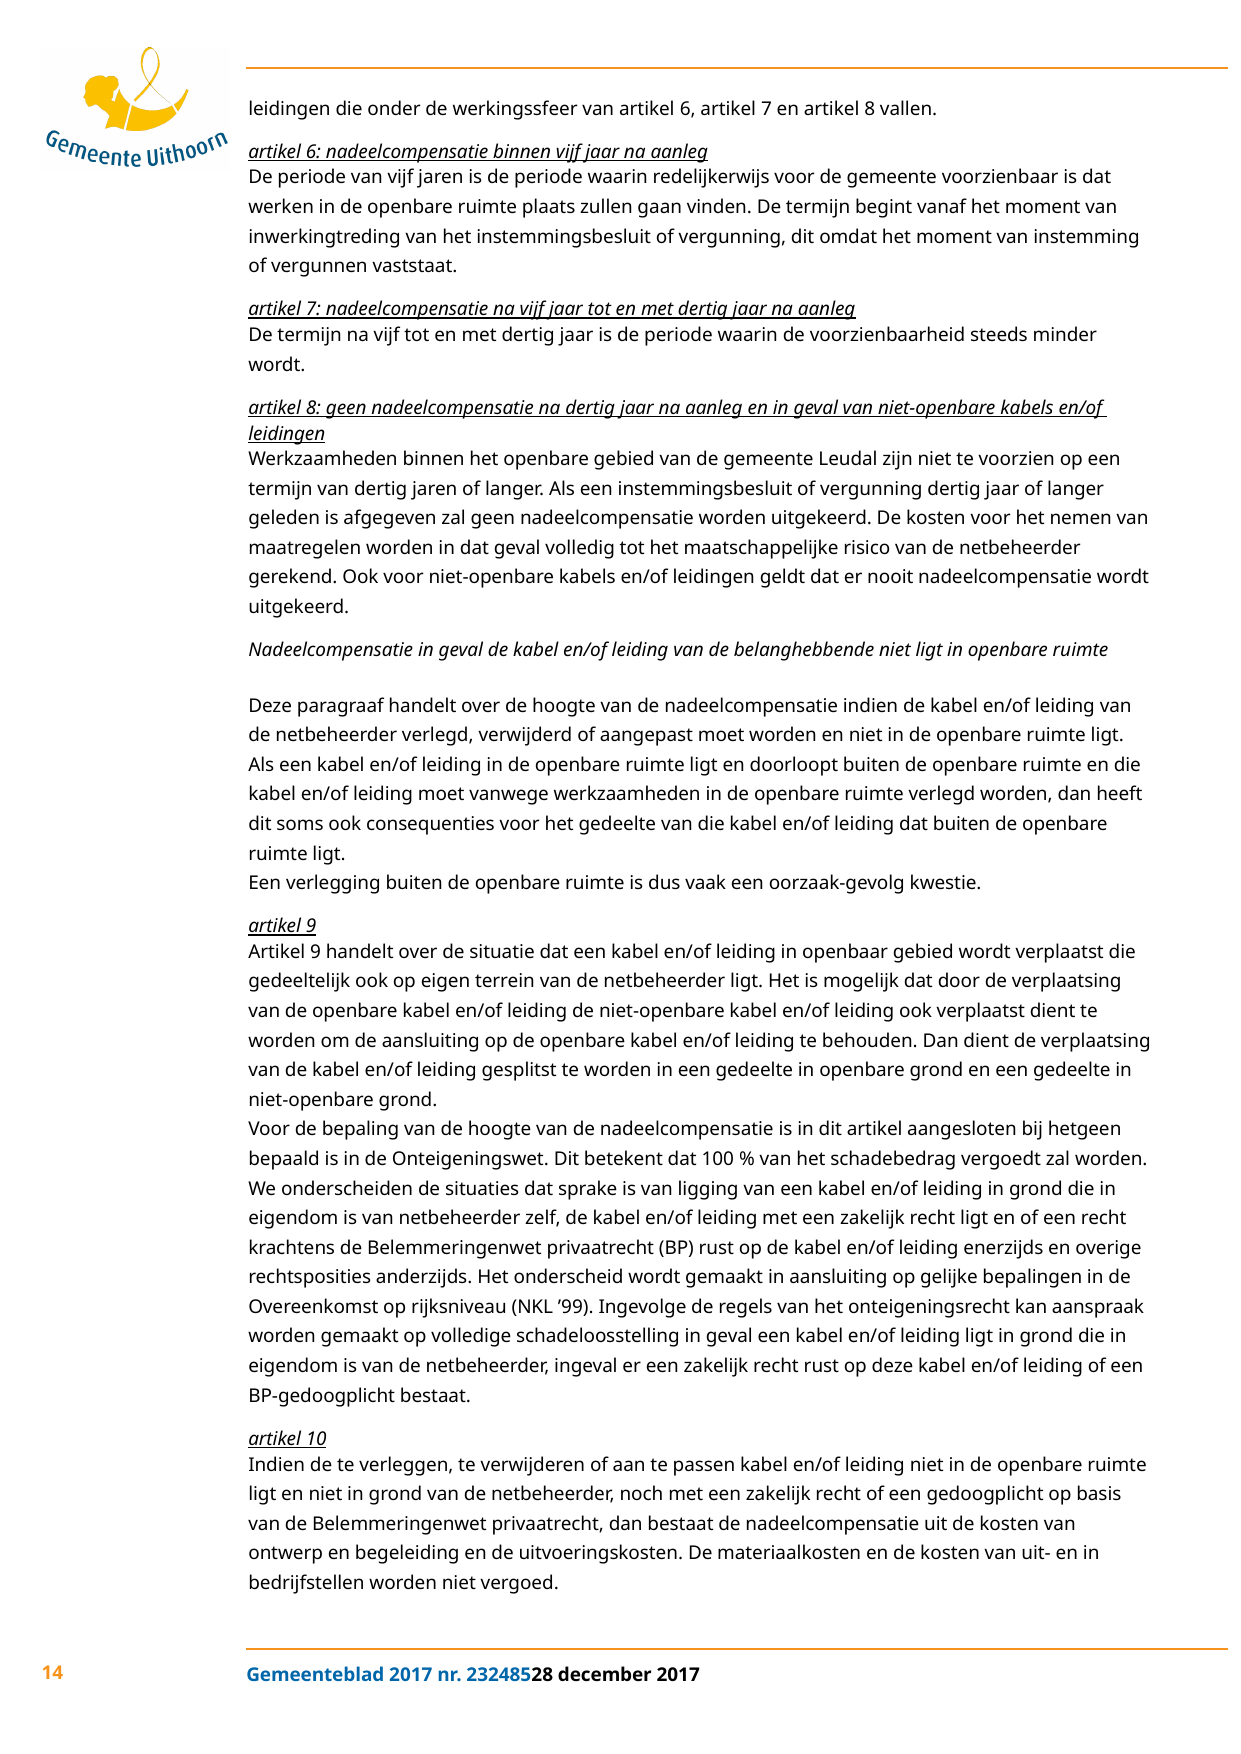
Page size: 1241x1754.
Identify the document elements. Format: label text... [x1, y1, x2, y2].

text artikel 7: nadeelcompensatie na vijf jaar tot en met dertig jaar na aanleg [248, 296, 1152, 321]
text De periode van vijf jaren is de periode waarin redelijkerwijs voor de gemeente voorzienbaar is dat werken in de openbare ruimte plaats zullen gaan vinden. De termijn begint vanaf het moment van inwerkingtreding van het instemmingsbesluit of vergunning, dit omdat het moment van instemming of vergunnen vaststaat. [248, 164, 1152, 278]
text artikel 9 [248, 912, 1152, 938]
text artikel 8: geen nadeelcompensatie na dertig jaar na aanleg en in geval van niet-openbare kabels en/of leidingen [248, 394, 1152, 445]
text Een verlegging buiten de openbare ruimte is dus vaak een oorzaak-gevolg kwestie. [248, 869, 1152, 895]
text Deze paragraaf handelt over de hoogte van de nadeelcompensatie indien de kabel en/of leiding van de netbeheerder verlegd, verwijderd of aangepast moet worden en niet in de openbare ruimte ligt. [248, 692, 1152, 747]
text We onderscheiden de situaties dat sprake is van ligging van een kabel en/of leiding in grond die in eigendom is van netbeheerder zelf, de kabel en/of leiding met een zakelijk recht ligt en of een recht krachtens de Belemmeringenwet privaatrecht (BP) rust op de kabel en/of leiding enerzijds en overige rechtsposities anderzijds. Het onderscheid wordt gemaakt in aansluiting op gelijke bepalingen in de Overeenkomst op rijksniveau (NKL ’99). Ingevolge de regels van het onteigeningsrecht kan aanspraak worden gemaakt op volledige schadeloosstelling in geval een kabel en/of leiding ligt in grond die in eigendom is van de netbeheerder, ingeval er een zakelijk recht rust op deze kabel en/of leiding of een BP-gedoogplicht bestaat. [248, 1175, 1152, 1408]
text Artikel 9 handelt over de situatie dat een kabel en/of leiding in openbaar gebied wordt verplaatst die gedeeltelijk ook op eigen terrein van de netbeheerder ligt. Het is mogelijk dat door de verplaatsing van de openbare kabel en/of leiding de niet-openbare kabel en/of leiding ook verplaatst dient te worden om de aansluiting op de openbare kabel en/of leiding te behouden. Dan dient de verplaatsing van de kabel en/of leiding gesplitst te worden in een gedeelte in openbare grond en een gedeelte in niet-openbare grond. [248, 938, 1152, 1112]
picture [41, 47, 231, 172]
text Werkzaamheden binnen het openbare gebied van de gemeente Leudal zijn niet te voorzien op een termijn van dertig jaren of langer. Als een instemmingsbesluit of vergunning dertig jaar of langer geleden is afgegeven zal geen nadeelcompensatie worden uitgekeerd. De kosten voor het nemen van maatregelen worden in dat geval volledig tot het maatschappelijke risico van de netbeheerder gerekend. Ook voor niet-openbare kabels en/of leidingen geldt dat er nooit nadeelcompensatie wordt uitgekeerd. [248, 445, 1152, 619]
text Als een kabel en/of leiding in de openbare ruimte ligt en doorloopt buiten de openbare ruimte en die kabel en/of leiding moet vanwege werkzaamheden in de openbare ruimte verlegd worden, dan heeft dit soms ook consequenties voor het gedeelte van die kabel en/of leiding dat buiten de openbare ruimte ligt. [248, 751, 1152, 865]
text De termijn na vijf tot en met dertig jaar is de periode waarin de voorzienbaarheid steeds minder wordt. [248, 321, 1152, 377]
text Nadeelcompensatie in geval de kabel en/of leiding van de belanghebbende niet ligt in openbare ruimte [248, 636, 1152, 662]
text artikel 10 [248, 1425, 1152, 1451]
text Voor de bepaling van de hoogte van de nadeelcompensatie is in dit artikel aangesloten bij hetgeen bepaald is in de Onteigeningswet. Dit betekent dat 100 % van het schadebedrag vergoedt zal worden. [248, 1116, 1152, 1171]
text artikel 6: nadeelcompensatie binnen vijf jaar na aanleg [248, 138, 1152, 164]
text Indien de te verleggen, te verwijderen of aan te passen kabel en/of leiding niet in de openbare ruimte ligt en niet in grond van de netbeheerder, noch met een zakelijk recht of een gedoogplicht op basis van de Belemmeringenwet privaatrecht, dan bestaat de nadeelcompensatie uit de kosten van ontwerp en begeleiding en de uitvoeringskosten. De materiaalkosten en de kosten van uit- en in bedrijfstellen worden niet vergoed. [248, 1451, 1152, 1595]
text leidingen die onder de werkingssfeer van artikel 6, artikel 7 en artikel 8 vallen. [248, 95, 1152, 121]
